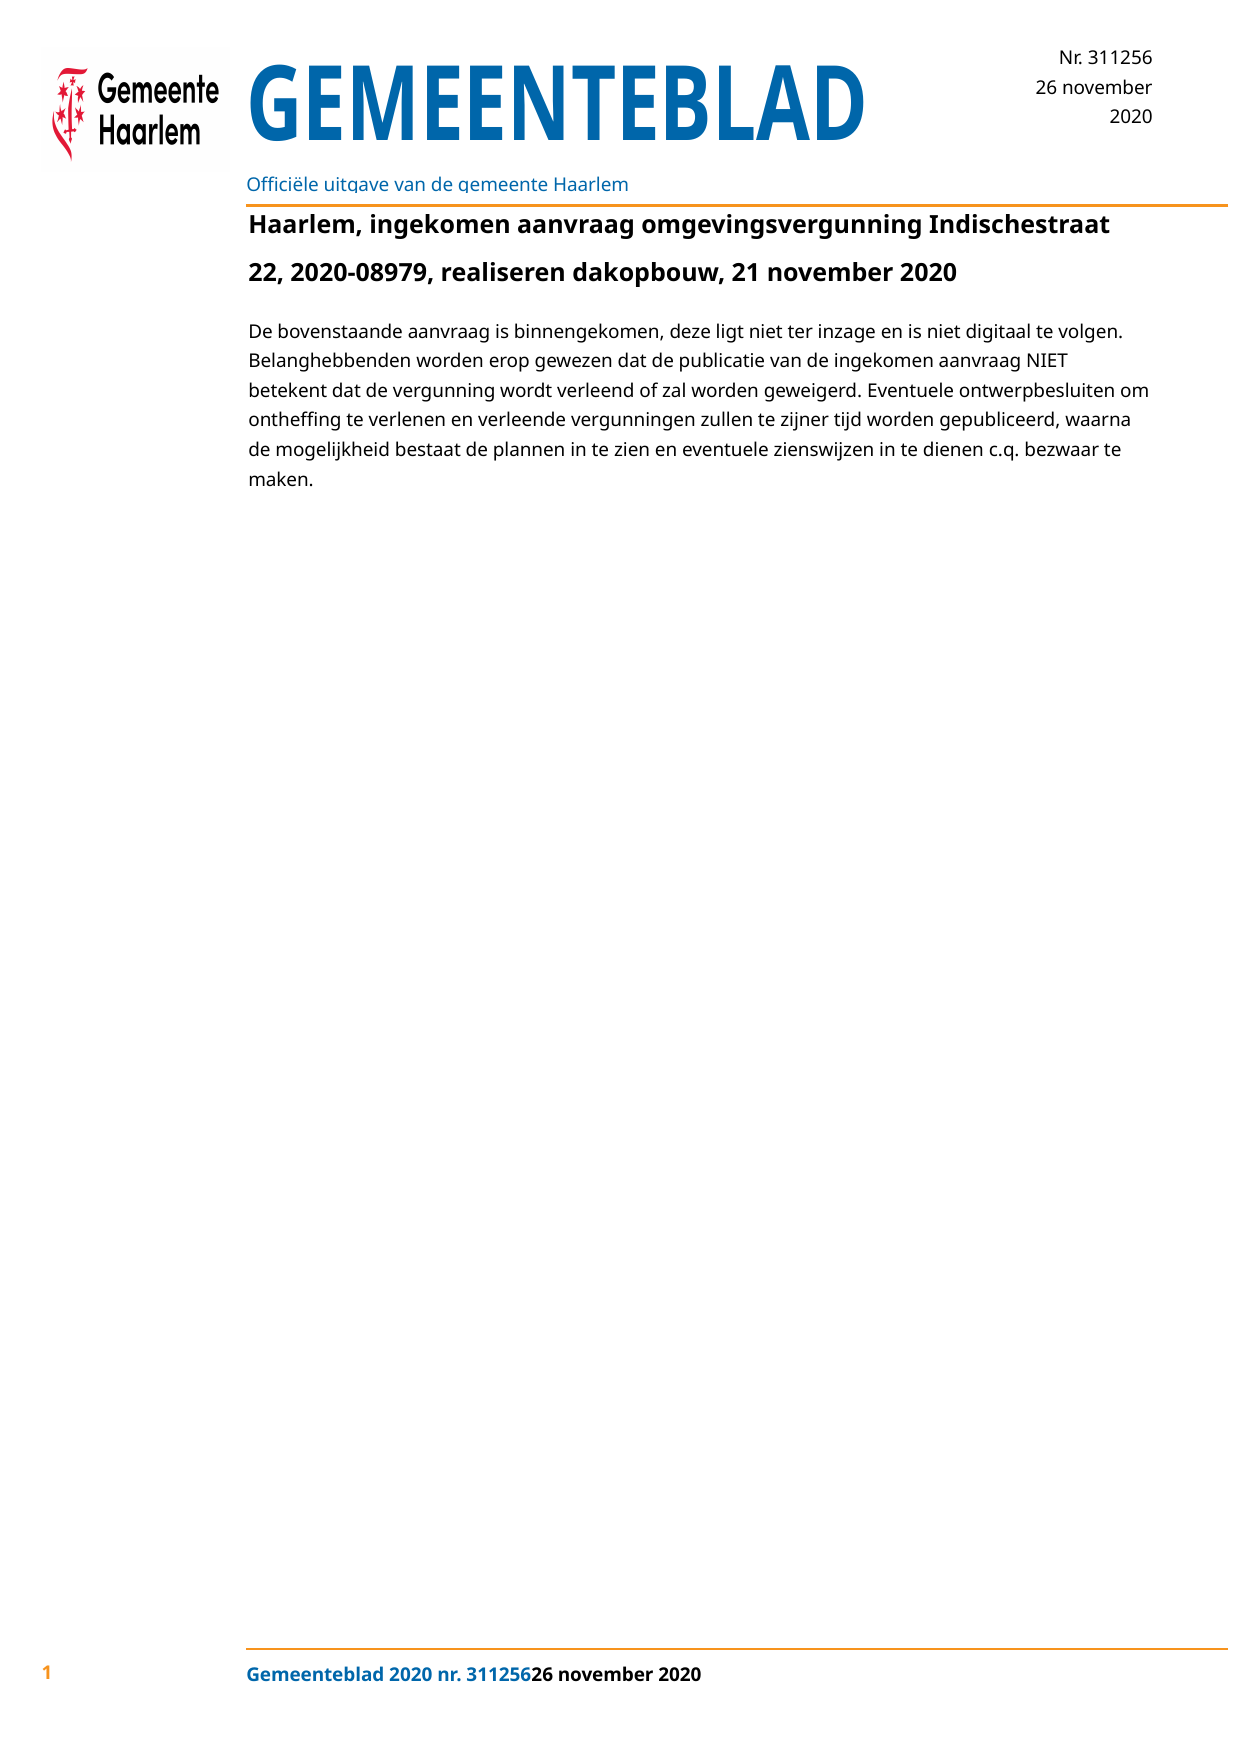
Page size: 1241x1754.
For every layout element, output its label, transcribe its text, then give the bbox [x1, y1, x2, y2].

text De bovenstaande aanvraag is binnengekomen, deze ligt niet ter inzage en is niet digitaal te volgen. Belanghebbenden worden erop gewezen dat de publicatie van de ingekomen aanvraag NIET betekent dat de vergunning wordt verleend of zal worden geweigerd. Eventuele ontwerpbesluiten om ontheffing te verlenen en verleende vergunningen zullen te zijner tijd worden gepubliceerd, waarna de mogelijkheid bestaat de plannen in te zien en eventuele zienswijzen in te dienen c.q. bezwaar te maken. [248, 318, 1152, 492]
picture [41, 47, 231, 172]
text Haarlem, ingekomen aanvraag omgevingsvergunning Indischestraat 22, 2020-08979, realiseren dakopbouw, 21 november 2020 [248, 207, 1152, 288]
